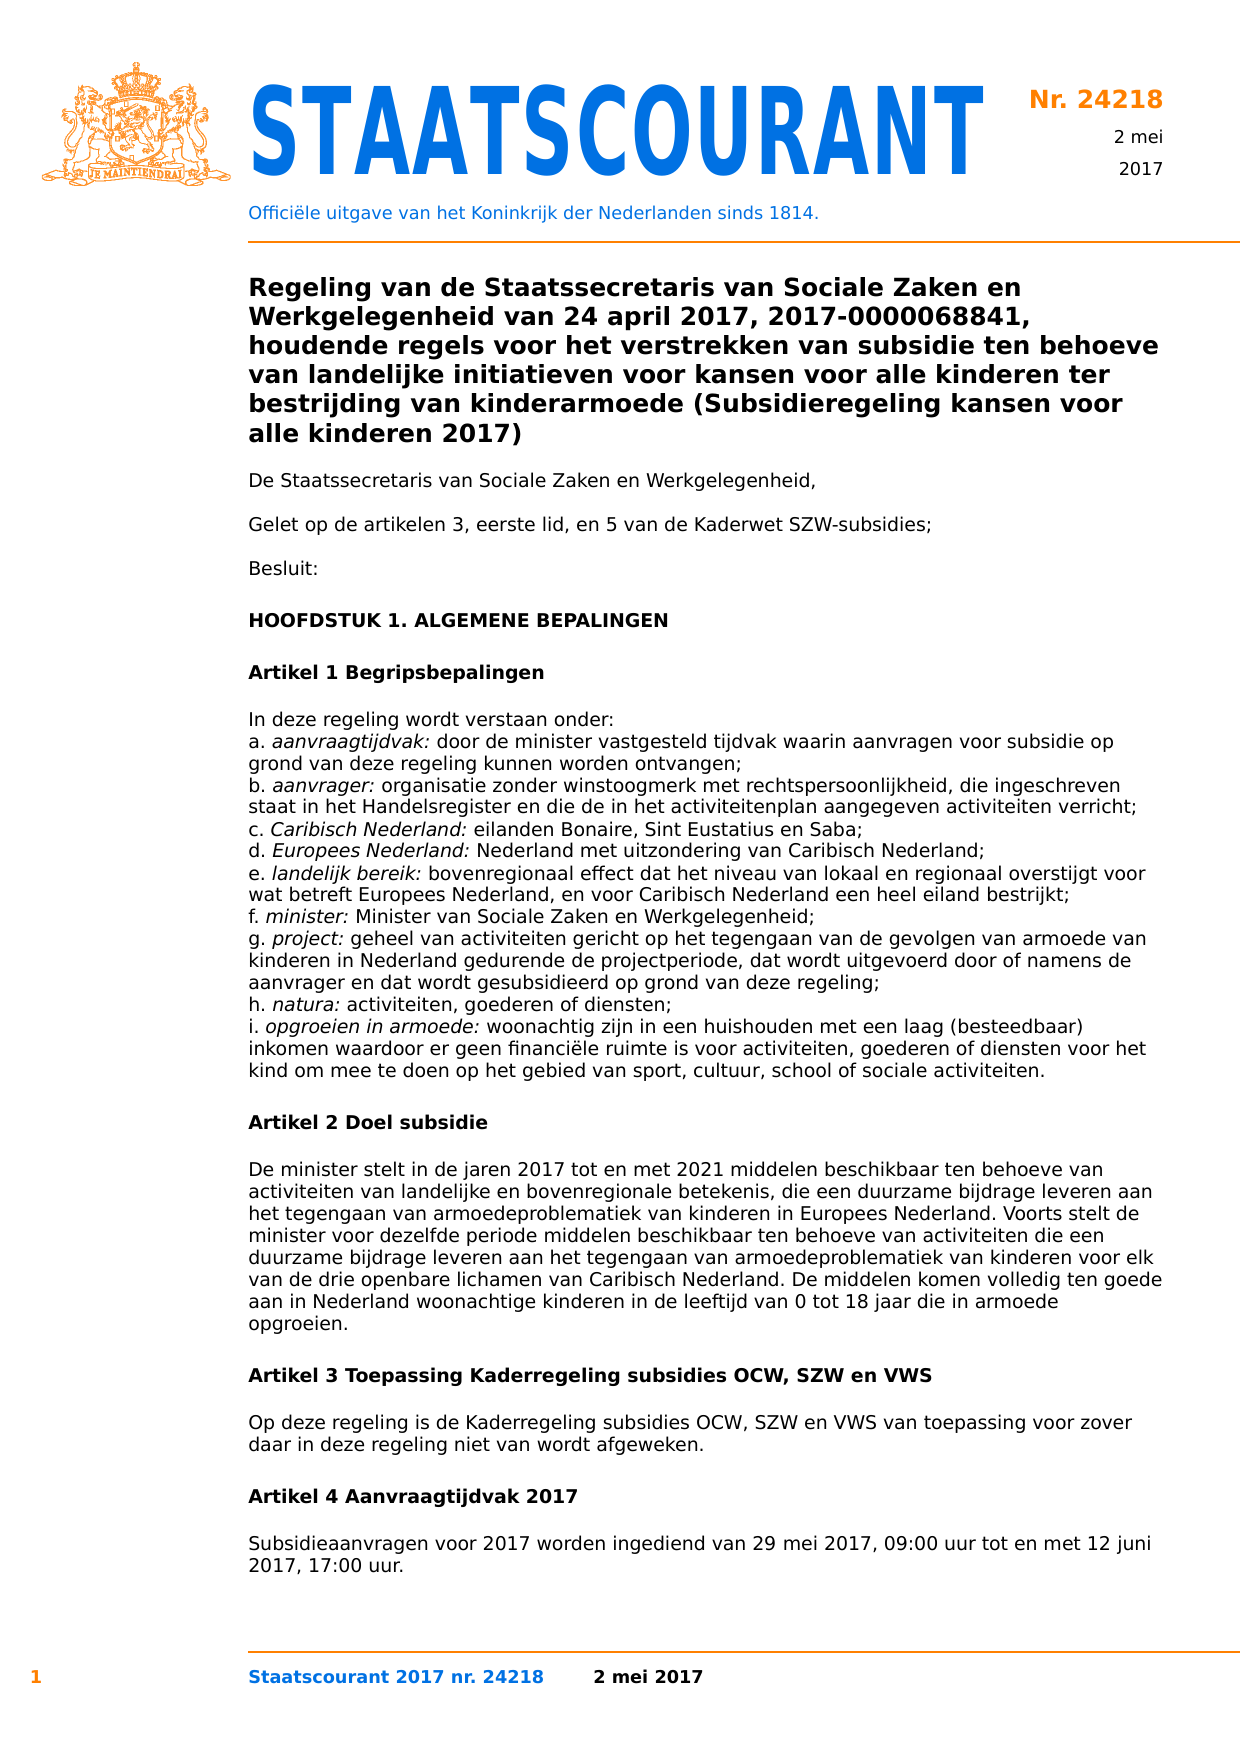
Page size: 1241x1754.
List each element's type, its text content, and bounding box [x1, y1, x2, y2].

subtitle Artikel 1 Begripsbepalingen [248, 662, 1163, 683]
subtitle Artikel 4 Aanvraagtijdvak 2017 [248, 1486, 1163, 1508]
text c. Caribisch Nederland: eilanden Bonaire, Sint Eustatius en Saba; [248, 818, 1163, 840]
text b. aanvrager: organisatie zonder winstoogmerk met rechtspersoonlijkheid, die ingeschreven staat in het Handelsregister en die de in het activiteitenplan aangegeven activiteiten verricht; [248, 774, 1163, 818]
text h. natura: activiteiten, goederen of diensten; [248, 994, 1163, 1016]
text f. minister: Minister van Sociale Zaken en Werkgelegenheid; [248, 906, 1163, 928]
table_cell Officiële uitgave van het Koninkrijk der Nederlanden sinds 1814. [248, 203, 1240, 241]
text Gelet op de artikelen 3, eerste lid, en 5 van de Kaderwet SZW-subsidies; [248, 514, 1163, 536]
text d. Europees Nederland: Nederland met uitzondering van Caribisch Nederland; [248, 840, 1163, 862]
text De Staatssecretaris van Sociale Zaken en Werkgelegenheid, [248, 470, 1163, 492]
table_header STAATSCOURANT [248, 62, 998, 203]
subtitle Regeling van de Staatssecretaris van Sociale Zaken en Werkgelegenheid van 24 april 2017, 2017-0000068841, houdende regels voor het verstrekken van subsidie ten behoeve van landelijke initiatieven voor kansen voor alle kinderen ter bestrijding van kinderarmoede (Subsidieregeling kansen voor alle kinderen 2017) [248, 273, 1163, 448]
table_cell 2 mei [998, 121, 1240, 153]
subtitle Artikel 2 Doel subsidie [248, 1112, 1163, 1134]
text In deze regeling wordt verstaan onder: [248, 708, 1163, 731]
text Op deze regeling is de Kaderregeling subsidies OCW, SZW en VWS van toepassing voor zover daar in deze regeling niet van wordt afgeweken. [248, 1412, 1163, 1456]
table_cell 2017 [998, 153, 1240, 203]
table_header Nr. 24218 [998, 62, 1240, 121]
text i. opgroeien in armoede: woonachtig zijn in een huishouden met een laag (besteedbaar) inkomen waardoor er geen financiële ruimte is voor activiteiten, goederen of diensten voor het kind om mee te doen op het gebied van sport, cultuur, school of sociale activiteiten. [248, 1016, 1163, 1082]
text Subsidieaanvragen voor 2017 worden ingediend van 29 mei 2017, 09:00 uur tot en met 12 juni 2017, 17:00 uur. [248, 1533, 1163, 1577]
table_header [25, 62, 248, 241]
text Besluit: [248, 558, 1163, 579]
text De minister stelt in de jaren 2017 tot en met 2021 middelen beschikbaar ten behoeve van activiteiten van landelijke en bovenregionale betekenis, die een duurzame bijdrage leveren aan het tegengaan van armoedeproblematiek van kinderen in Europees Nederland. Voorts stelt de minister voor dezelfde periode middelen beschikbaar ten behoeve van activiteiten die een duurzame bijdrage leveren aan het tegengaan van armoedeproblematiek van kinderen voor elk van de drie openbare lichamen van Caribisch Nederland. De middelen komen volledig ten goede aan in Nederland woonachtige kinderen in de leeftijd van 0 tot 18 jaar die in armoede opgroeien. [248, 1159, 1163, 1335]
subtitle HOOFDSTUK 1. ALGEMENE BEPALINGEN [248, 609, 1163, 632]
text e. landelijk bereik: bovenregionaal effect dat het niveau van lokaal en regionaal overstijgt voor wat betreft Europees Nederland, en voor Caribisch Nederland een heel eiland bestrijkt; [248, 862, 1163, 906]
picture [41, 62, 231, 186]
text a. aanvraagtijdvak: door de minister vastgesteld tijdvak waarin aanvragen voor subsidie op grond van deze regeling kunnen worden ontvangen; [248, 731, 1163, 774]
text g. project: geheel van activiteiten gericht op het tegengaan van de gevolgen van armoede van kinderen in Nederland gedurende de projectperiode, dat wordt uitgevoerd door of namens de aanvrager en dat wordt gesubsidieerd op grond van deze regeling; [248, 928, 1163, 994]
subtitle Artikel 3 Toepassing Kaderregeling subsidies OCW, SZW en VWS [248, 1365, 1163, 1387]
